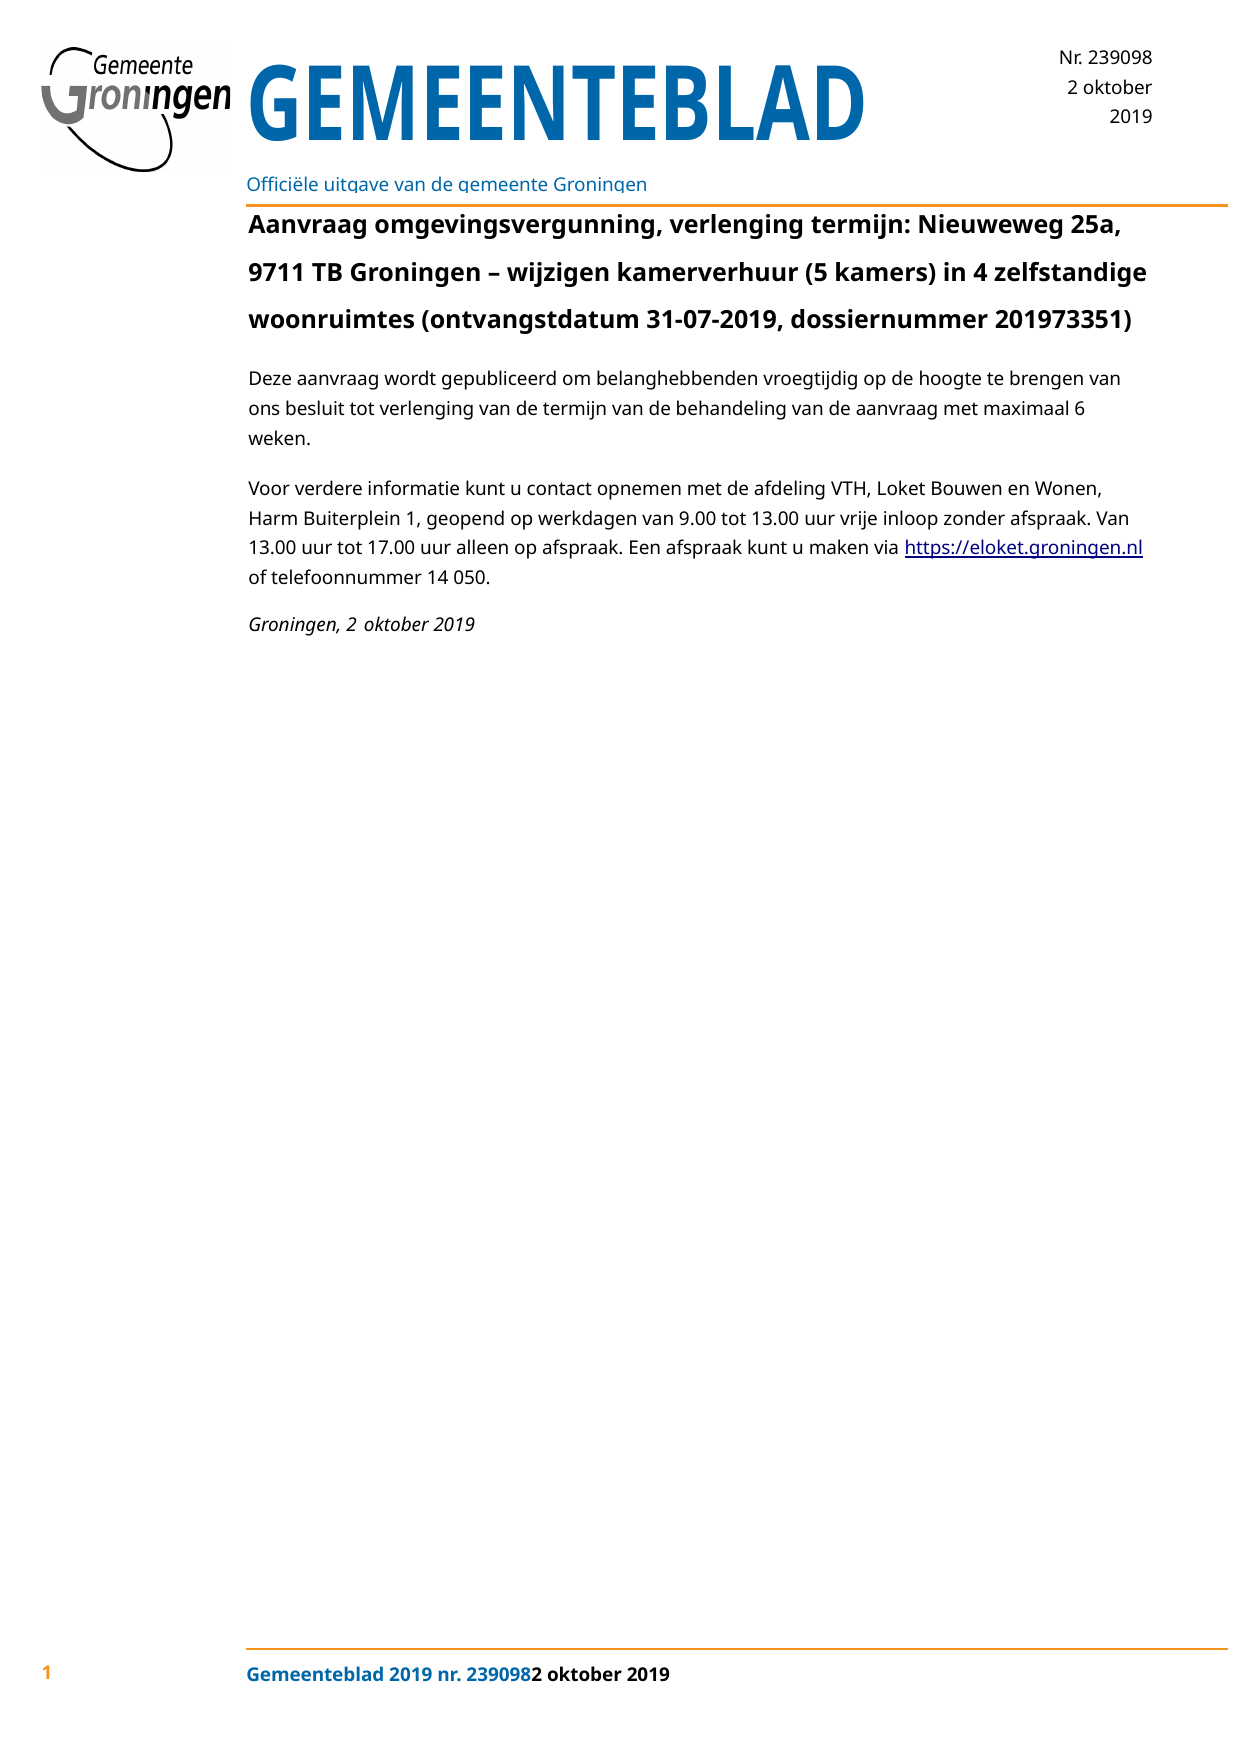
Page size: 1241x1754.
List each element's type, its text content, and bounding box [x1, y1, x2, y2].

text Aanvraag omgevingsvergunning, verlenging termijn: Nieuweweg 25a, 9711 TB Groningen – wijzigen kamerverhuur (5 kamers) in 4 zelfstandige woonruimtes (ontvangstdatum 31-07-2019, dossiernummer 201973351) [248, 207, 1152, 336]
text Groningen, 2 oktober 2019 [248, 612, 1152, 637]
text Deze aanvraag wordt gepubliceerd om belanghebbenden vroegtijdig op de hoogte te brengen van ons besluit tot verlenging van de termijn van de behandeling van de aanvraag met maximaal 6 weken. [248, 366, 1152, 450]
text Voor verdere informatie kunt u contact opnemen met de afdeling VTH, Loket Bouwen en Wonen, Harm Buiterplein 1, geopend op werkdagen van 9.00 tot 13.00 uur vrije inloop zonder afspraak. Van 13.00 uur tot 17.00 uur alleen op afspraak. Een afspraak kunt u maken via https://eloket.groningen.nl of telefoonnummer 14 050. [248, 475, 1152, 589]
picture [41, 47, 231, 172]
